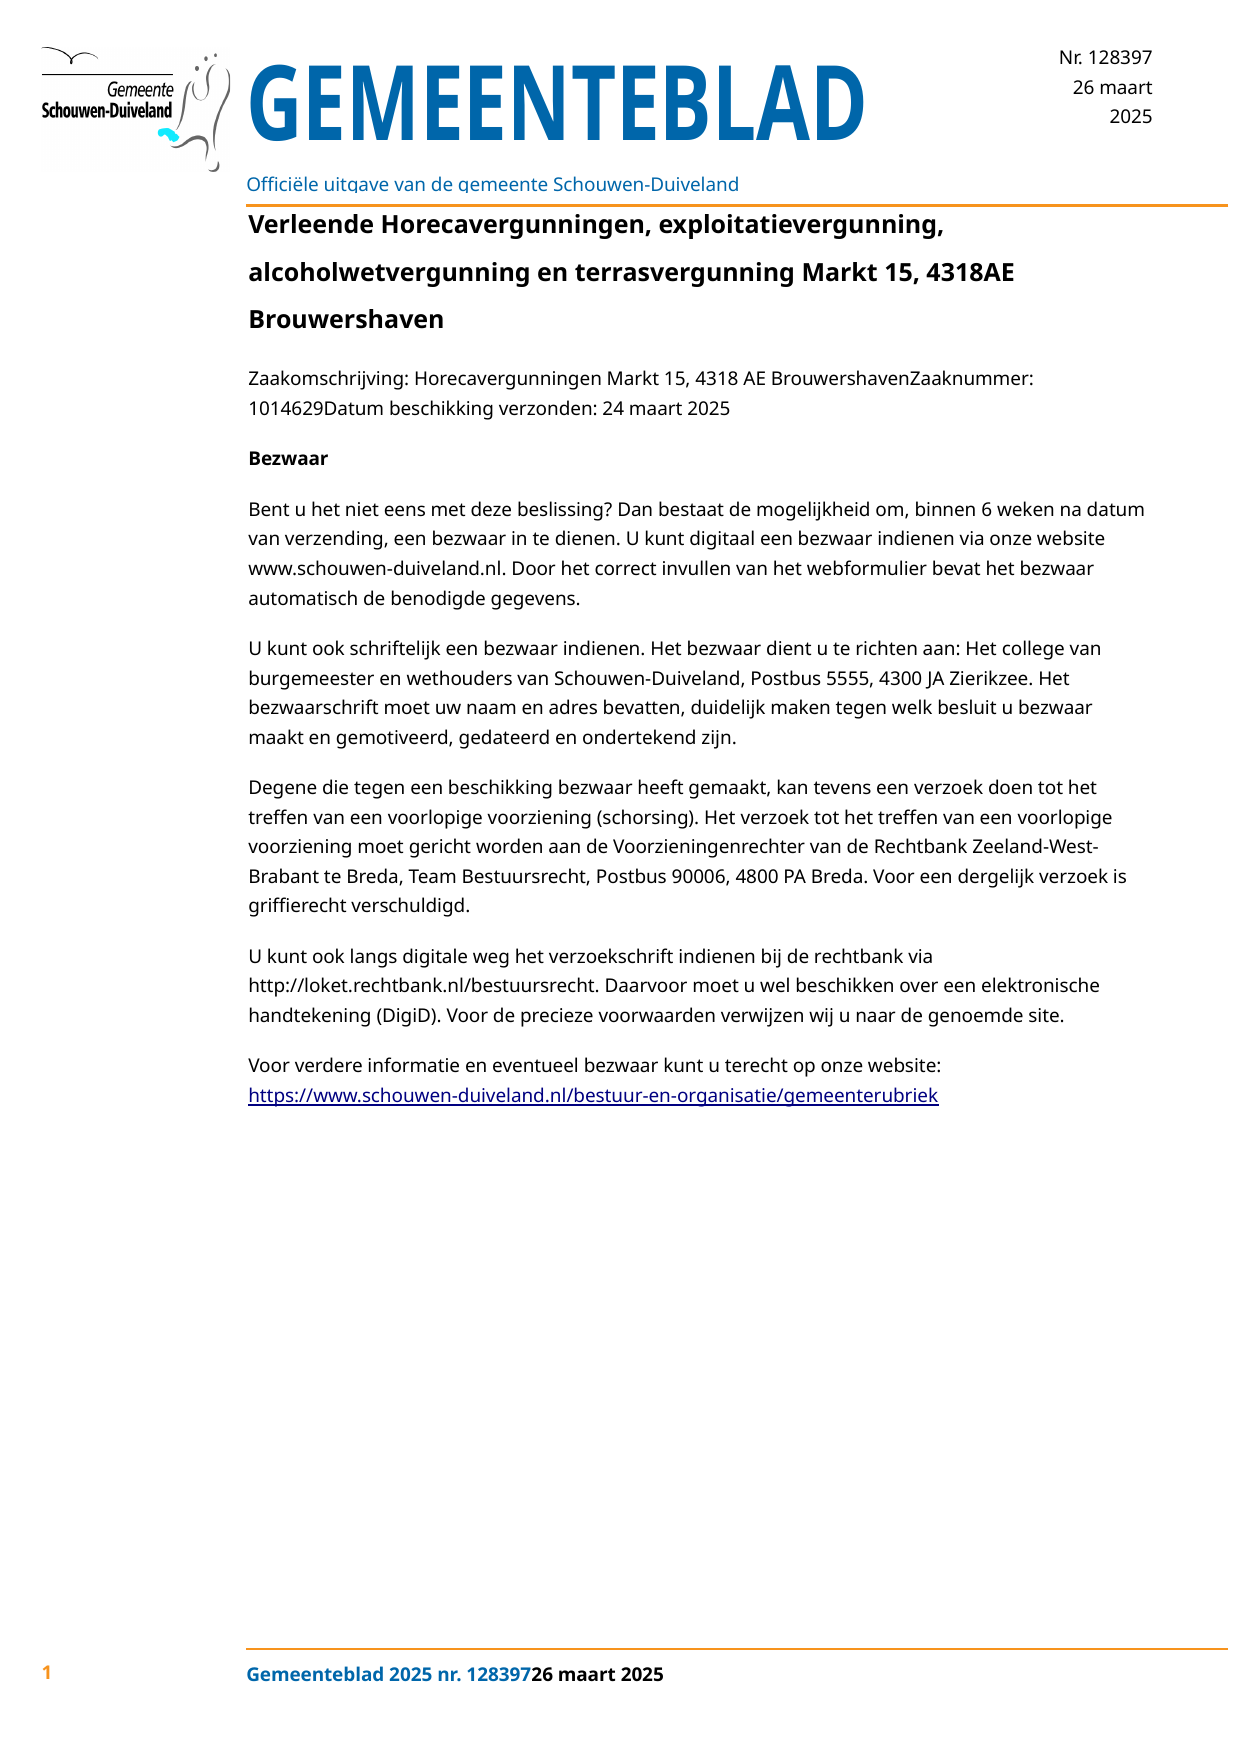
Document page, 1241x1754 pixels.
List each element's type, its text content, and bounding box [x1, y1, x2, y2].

text Verleende Horecavergunningen, exploitatievergunning, alcoholwetvergunning en terrasvergunning Markt 15, 4318AE Brouwershaven [248, 207, 1152, 336]
text U kunt ook schriftelijk een bezwaar indienen. Het bezwaar dient u te richten aan: Het college van burgemeester en wethouders van Schouwen-Duiveland, Postbus 5555, 4300 JA Zierikzee. Het bezwaarschrift moet uw naam en adres bevatten, duidelijk maken tegen welk besluit u bezwaar maakt en gemotiveerd, gedateerd en ondertekend zijn. [248, 635, 1152, 749]
text Bent u het niet eens met deze beslissing? Dan bestaat de mogelijkheid om, binnen 6 weken na datum van verzending, een bezwaar in te dienen. U kunt digitaal een bezwaar indienen via onze website www.schouwen-duiveland.nl. Door het correct invullen van het webformulier bevat het bezwaar automatisch de benodigde gegevens. [248, 496, 1152, 610]
text Zaakomschrijving: Horecavergunningen Markt 15, 4318 AE BrouwershavenZaaknummer: 1014629Datum beschikking verzonden: 24 maart 2025 [248, 366, 1152, 421]
picture [41, 47, 231, 172]
text Bezwaar [248, 446, 1152, 471]
text U kunt ook langs digitale weg het verzoekschrift indienen bij de rechtbank via http://loket.rechtbank.nl/bestuursrecht. Daarvoor moet u wel beschikken over een elektronische handtekening (DigiD). Voor de precieze voorwaarden verwijzen wij u naar de genoemde site. [248, 943, 1152, 1028]
text Voor verdere informatie en eventueel bezwaar kunt u terecht op onze website: https://www.schouwen-duiveland.nl/bestuur-en-organisatie/gemeenterubriek [248, 1053, 1152, 1108]
text Degene die tegen een beschikking bezwaar heeft gemaakt, kan tevens een verzoek doen tot het treffen van een voorlopige voorziening (schorsing). Het verzoek tot het treffen van een voorlopige voorziening moet gericht worden aan de Voorzieningenrechter van de Rechtbank Zeeland-West-Brabant te Breda, Team Bestuursrecht, Postbus 90006, 4800 PA Breda. Voor een dergelijk verzoek is griffierecht verschuldigd. [248, 774, 1152, 918]
